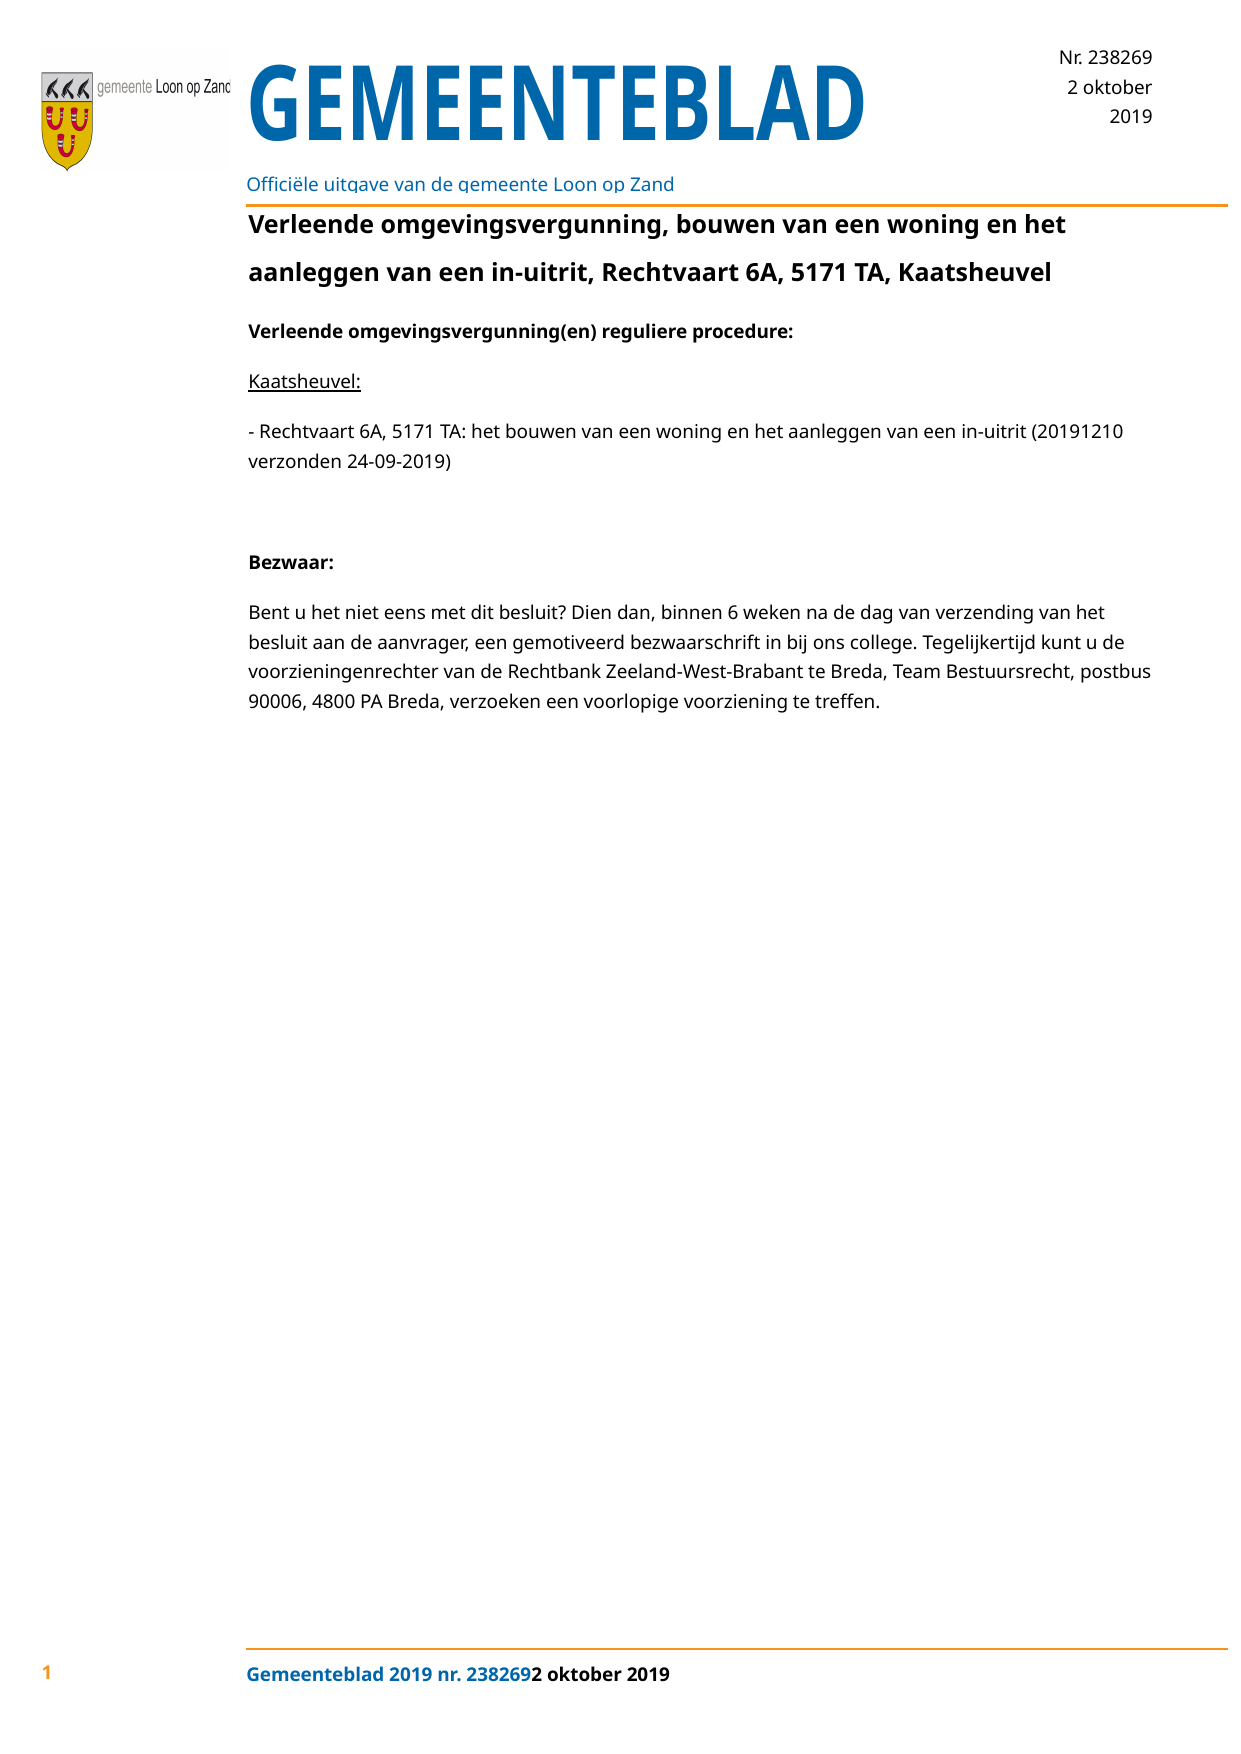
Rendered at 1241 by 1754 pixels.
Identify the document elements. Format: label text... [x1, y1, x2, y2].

picture [41, 47, 231, 172]
text Verleende omgevingsvergunning, bouwen van een woning en het aanleggen van een in-uitrit, Rechtvaart 6A, 5171 TA, Kaatsheuvel [248, 207, 1152, 288]
text Bezwaar: [248, 549, 1152, 575]
text - Rechtvaart 6A, 5171 TA: het bouwen van een woning en het aanleggen van een in-uitrit (20191210 verzonden 24-09-2019) [248, 419, 1152, 474]
text Verleende omgevingsvergunning(en) reguliere procedure: [248, 318, 1152, 344]
text Bent u het niet eens met dit besluit? Dien dan, binnen 6 weken na de dag van verzending van het besluit aan de aanvrager, een gemotiveerd bezwaarschrift in bij ons college. Tegelijkertijd kunt u de voorzieningenrechter van de Rechtbank Zeeland-West-Brabant te Breda, Team Bestuursrecht, postbus 90006, 4800 PA Breda, verzoeken een voorlopige voorziening te treffen. [248, 599, 1152, 714]
text Kaatsheuvel: [248, 368, 1152, 394]
